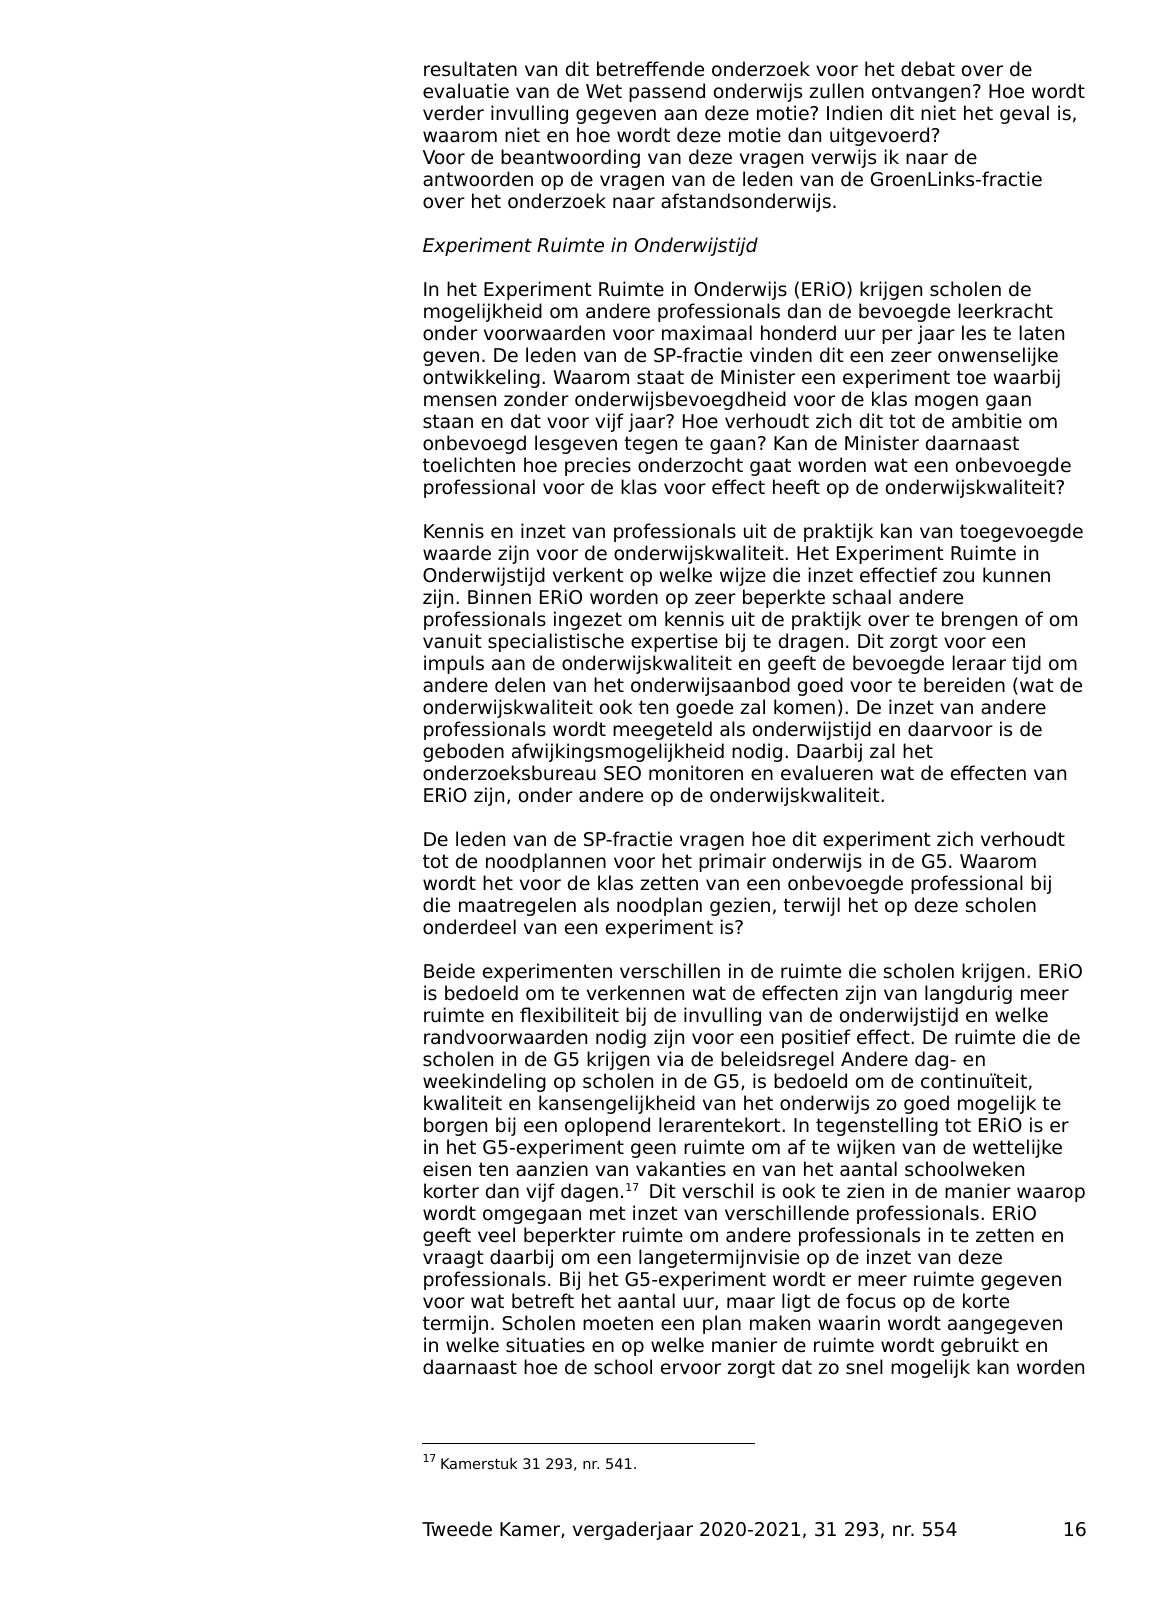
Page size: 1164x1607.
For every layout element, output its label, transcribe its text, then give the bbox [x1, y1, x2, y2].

text Kamerstuk 31 293, nr. 541. [422, 1452, 1087, 1474]
text Kennis en inzet van professionals uit de praktijk kan van toegevoegde waarde zijn voor de onderwijskwaliteit. Het Experiment Ruimte in Onderwijstijd verkent op welke wijze die inzet effectief zou kunnen zijn. Binnen ERiO worden op zeer beperkte schaal andere professionals ingezet om kennis uit de praktijk over te brengen of om vanuit specialistische expertise bij te dragen. Dit zorgt voor een impuls aan de onderwijskwaliteit en geeft de bevoegde leraar tijd om andere delen van het onderwijsaanbod goed voor te bereiden (wat de onderwijskwaliteit ook ten goede zal komen). De inzet van andere professionals wordt meegeteld als onderwijstijd en daarvoor is de geboden afwijkingsmogelijkheid nodig. Daarbij zal het onderzoeksbureau SEO monitoren en evalueren wat de effecten van ERiO zijn, onder andere op de onderwijskwaliteit. [422, 521, 1087, 807]
text In het Experiment Ruimte in Onderwijs (ERiO) krijgen scholen de mogelijkheid om andere professionals dan de bevoegde leerkracht onder voorwaarden voor maximaal honderd uur per jaar les te laten geven. De leden van de SP-fractie vinden dit een zeer onwenselijke ontwikkeling. Waarom staat de Minister een experiment toe waarbij mensen zonder onderwijsbevoegdheid voor de klas mogen gaan staan en dat voor vijf jaar? Hoe verhoudt zich dit tot de ambitie om onbevoegd lesgeven tegen te gaan? Kan de Minister daarnaast toelichten hoe precies onderzocht gaat worden wat een onbevoegde professional voor de klas voor effect heeft op de onderwijskwaliteit? [422, 279, 1087, 499]
text resultaten van dit betreffende onderzoek voor het debat over de evaluatie van de Wet passend onderwijs zullen ontvangen? Hoe wordt verder invulling gegeven aan deze motie? Indien dit niet het geval is, waarom niet en hoe wordt deze motie dan uitgevoerd? [422, 59, 1087, 147]
text Beide experimenten verschillen in de ruimte die scholen krijgen. ERiO is bedoeld om te verkennen wat de effecten zijn van langdurig meer ruimte en flexibiliteit bij de invulling van de onderwijstijd en welke randvoorwaarden nodig zijn voor een positief effect. De ruimte die de scholen in de G5 krijgen via de beleidsregel Andere dag- en weekindeling op scholen in de G5, is bedoeld om de continuïteit, kwaliteit en kansengelijkheid van het onderwijs zo goed mogelijk te borgen bij een oplopend lerarentekort. In tegenstelling tot ERiO is er in het G5-experiment geen ruimte om af te wijken van de wettelijke eisen ten aanzien van vakanties en van het aantal schoolweken korter dan vijf dagen. Dit verschil is ook te zien in de manier waarop wordt omgegaan met inzet van verschillende professionals. ERiO geeft veel beperkter ruimte om andere professionals in te zetten en vraagt daarbij om een langetermijnvisie op de inzet van deze professionals. Bij het G5-experiment wordt er meer ruimte gegeven voor wat betreft het aantal uur, maar ligt de focus op de korte termijn. Scholen moeten een plan maken waarin wordt aangegeven in welke situaties en op welke manier de ruimte wordt gebruikt en daarnaast hoe de school ervoor zorgt dat zo snel mogelijk kan worden [422, 961, 1087, 1379]
text Voor de beantwoording van deze vragen verwijs ik naar de antwoorden op de vragen van de leden van de GroenLinks-fractie over het onderzoek naar afstandsonderwijs. [422, 147, 1087, 213]
text De leden van de SP-fractie vragen hoe dit experiment zich verhoudt tot de noodplannen voor het primair onderwijs in de G5. Waarom wordt het voor de klas zetten van een onbevoegde professional bij die maatregelen als noodplan gezien, terwijl het op deze scholen onderdeel van een experiment is? [422, 829, 1087, 939]
subtitle Experiment Ruimte in Onderwijstijd [422, 235, 1087, 257]
